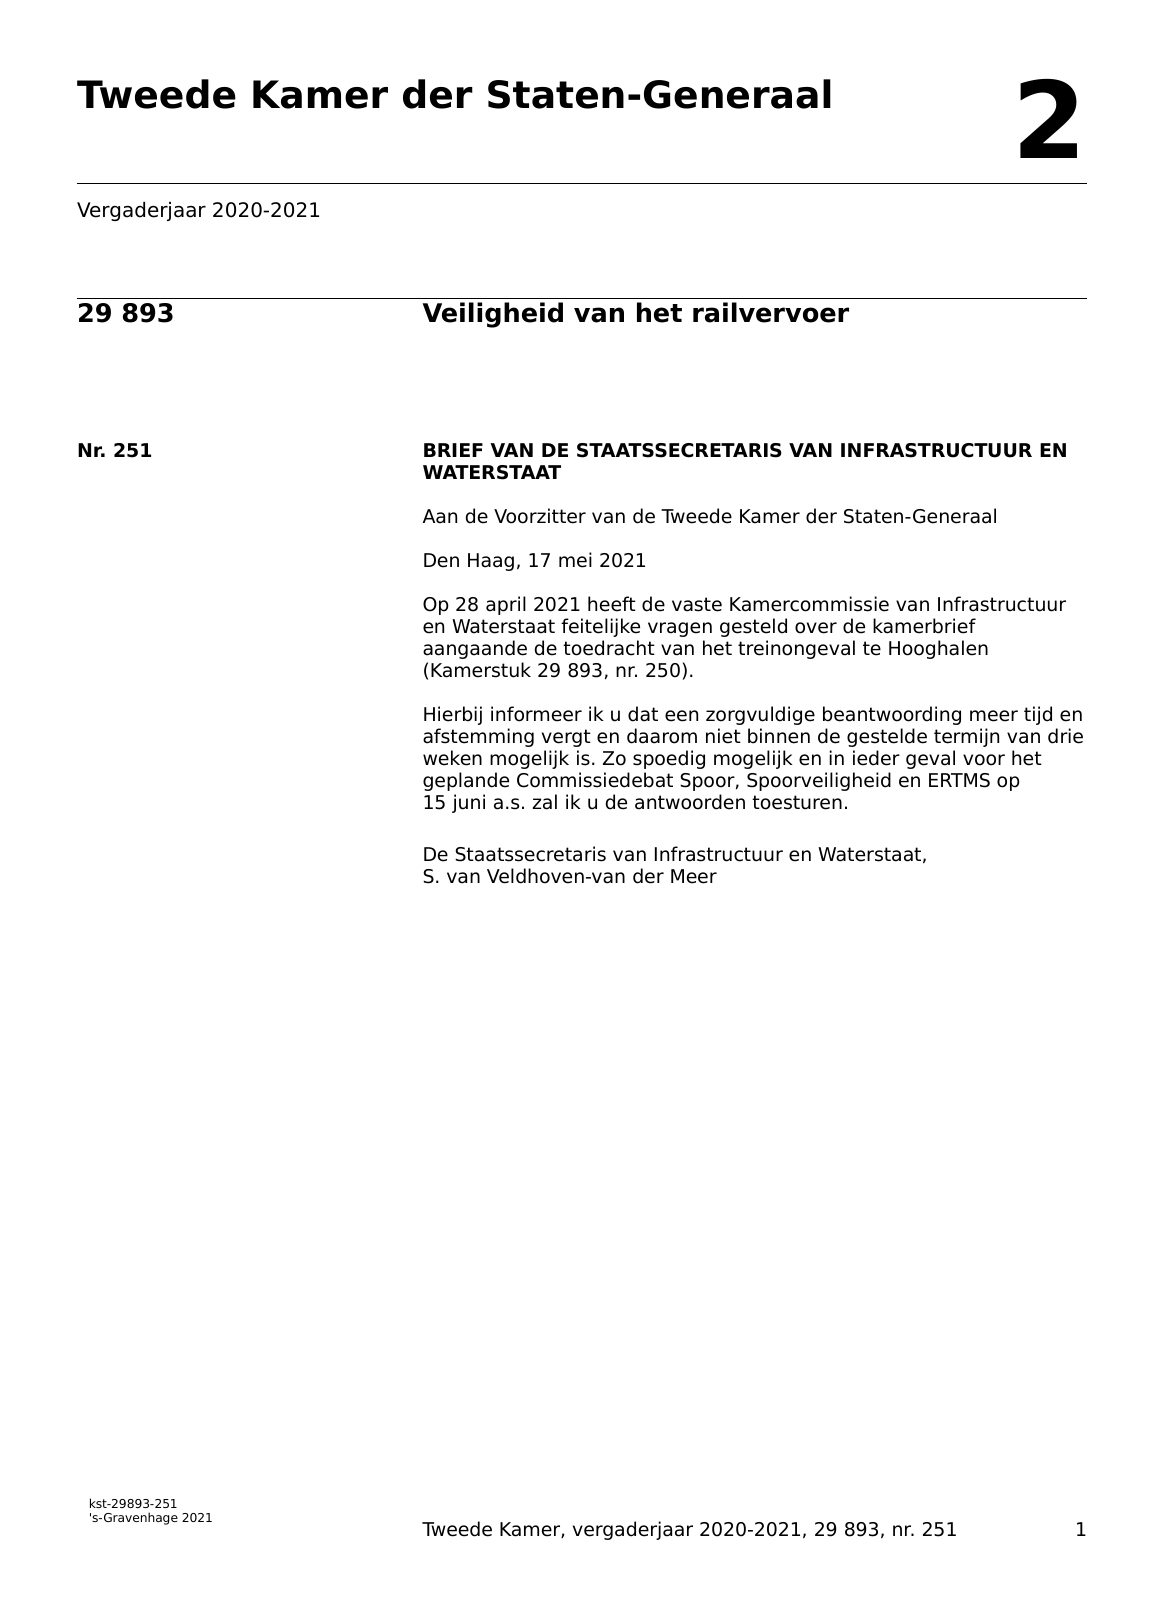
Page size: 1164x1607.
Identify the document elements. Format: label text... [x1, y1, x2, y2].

text kst-29893-251 [88, 1497, 323, 1511]
subtitle 29 893 Veiligheid van het railvervoer [77, 299, 1087, 329]
table_cell Vergaderjaar 2020-2021 [77, 184, 1087, 298]
text Den Haag, 17 mei 2021 [422, 550, 1087, 572]
text De Staatssecretaris van Infrastructuur en Waterstaat, S. van Veldhoven-van der Meer [422, 844, 1087, 888]
text Aan de Voorzitter van de Tweede Kamer der Staten-Generaal [422, 506, 1087, 528]
table_header Tweede Kamer der Staten-Generaal [77, 59, 886, 183]
text Op 28 april 2021 heeft de vaste Kamercommissie van Infrastructuur en Waterstaat feitelijke vragen gesteld over de kamerbrief aangaande de toedracht van het treinongeval te Hooghalen (Kamerstuk 29 893, nr. 250). [422, 594, 1087, 682]
subtitle Nr. 251 BRIEF VAN DE STAATSSECRETARIS VAN INFRASTRUCTUUR EN WATERSTAAT [77, 440, 1087, 484]
text Hierbij informeer ik u dat een zorgvuldige beantwoording meer tijd en afstemming vergt en daarom niet binnen de gestelde termijn van drie weken mogelijk is. Zo spoedig mogelijk en in ieder geval voor het geplande Commissiedebat Spoor, Spoorveiligheid en ERTMS op 15 juni a.s. zal ik u de antwoorden toesturen. [422, 704, 1087, 814]
table_header 2 [886, 59, 1087, 183]
text 's-Gravenhage 2021 [88, 1511, 323, 1525]
